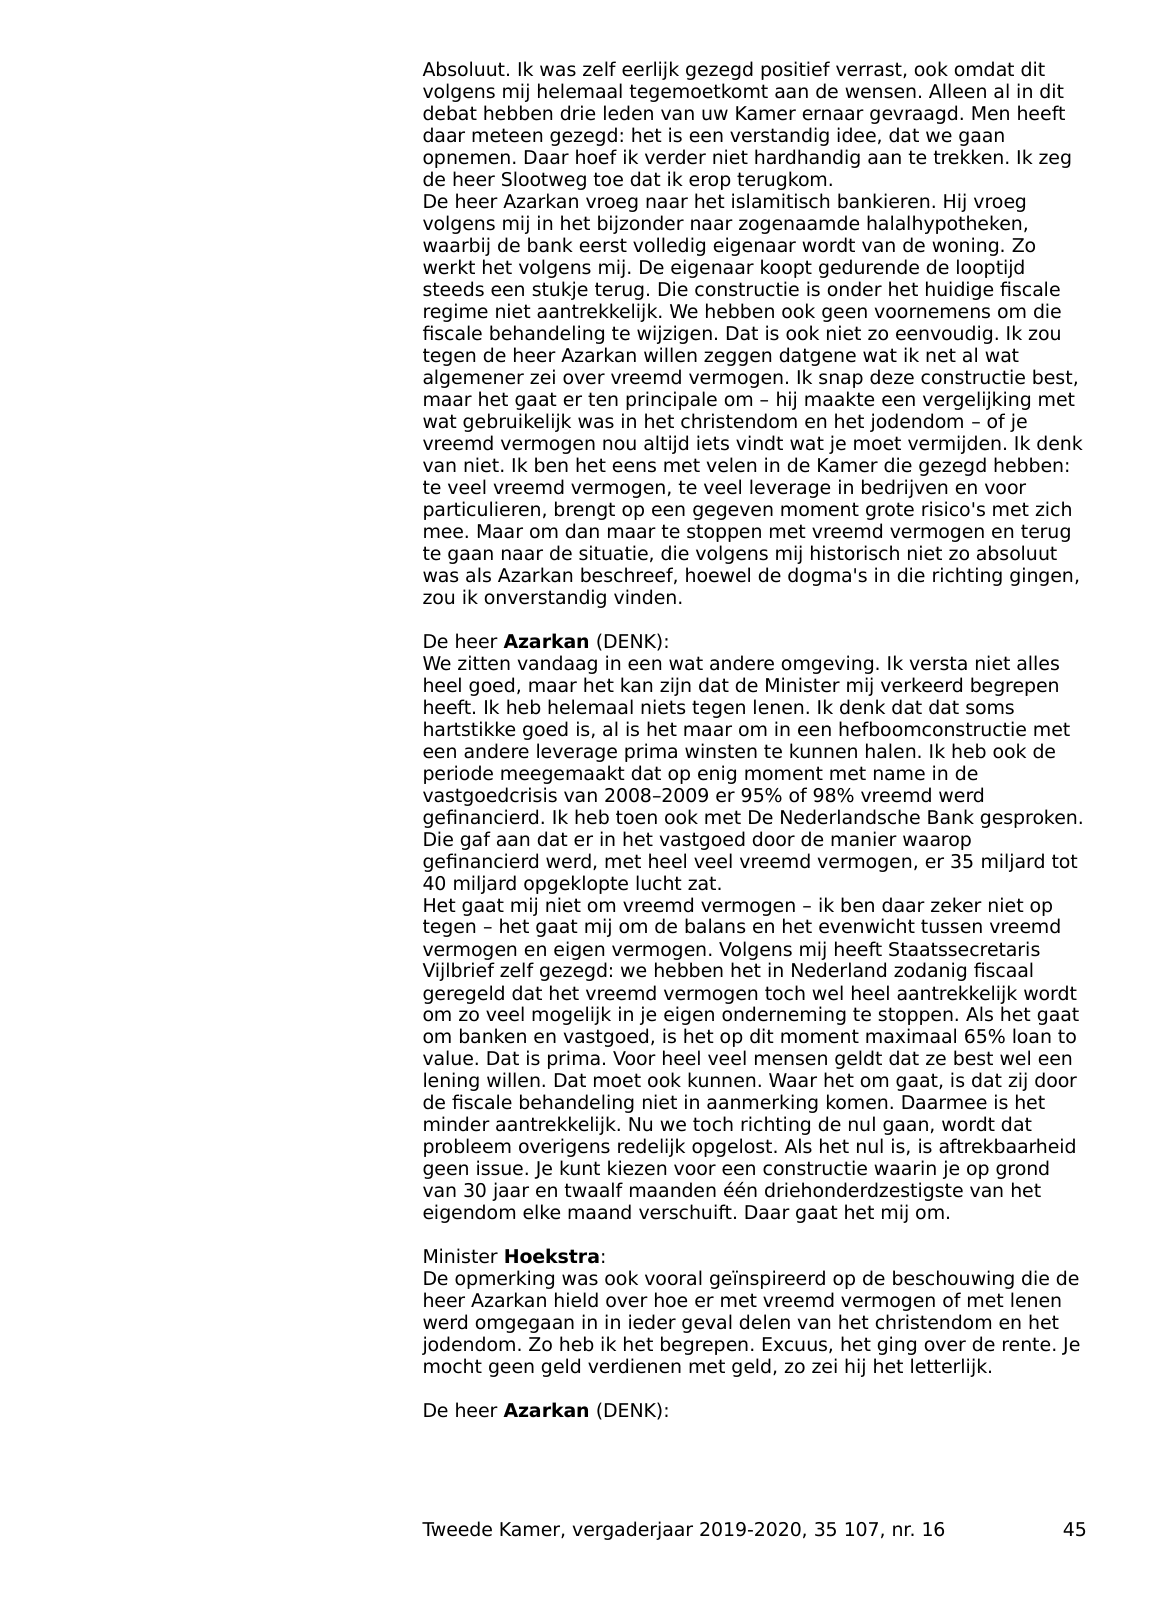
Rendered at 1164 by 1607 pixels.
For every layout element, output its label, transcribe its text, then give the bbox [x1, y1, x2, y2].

text Absoluut. Ik was zelf eerlijk gezegd positief verrast, ook omdat dit volgens mij helemaal tegemoetkomt aan de wensen. Alleen al in dit debat hebben drie leden van uw Kamer ernaar gevraagd. Men heeft daar meteen gezegd: het is een verstandig idee, dat we gaan opnemen. Daar hoef ik verder niet hardhandig aan te trekken. Ik zeg de heer Slootweg toe dat ik erop terugkom. [422, 59, 1087, 191]
text De heer Azarkan (DENK): [422, 1400, 1087, 1422]
text De heer Azarkan (DENK): [422, 631, 1087, 653]
text De opmerking was ook vooral geïnspireerd op de beschouwing die de heer Azarkan hield over hoe er met vreemd vermogen of met lenen werd omgegaan in in ieder geval delen van het christendom en het jodendom. Zo heb ik het begrepen. Excuus, het ging over de rente. Je mocht geen geld verdienen met geld, zo zei hij het letterlijk. [422, 1268, 1087, 1378]
text We zitten vandaag in een wat andere omgeving. Ik versta niet alles heel goed, maar het kan zijn dat de Minister mij verkeerd begrepen heeft. Ik heb helemaal niets tegen lenen. Ik denk dat dat soms hartstikke goed is, al is het maar om in een hefboomconstructie met een andere leverage prima winsten te kunnen halen. Ik heb ook de periode meegemaakt dat op enig moment met name in de vastgoedcrisis van 2008–2009 er 95% of 98% vreemd werd gefinancierd. Ik heb toen ook met De Nederlandsche Bank gesproken. Die gaf aan dat er in het vastgoed door de manier waarop gefinancierd werd, met heel veel vreemd vermogen, er 35 miljard tot 40 miljard opgeklopte lucht zat. [422, 653, 1087, 894]
text Minister Hoekstra: [422, 1246, 1087, 1268]
text De heer Azarkan vroeg naar het islamitisch bankieren. Hij vroeg volgens mij in het bijzonder naar zogenaamde halalhypotheken, waarbij de bank eerst volledig eigenaar wordt van de woning. Zo werkt het volgens mij. De eigenaar koopt gedurende de looptijd steeds een stukje terug. Die constructie is onder het huidige fiscale regime niet aantrekkelijk. We hebben ook geen voornemens om die fiscale behandeling te wijzigen. Dat is ook niet zo eenvoudig. Ik zou tegen de heer Azarkan willen zeggen datgene wat ik net al wat algemener zei over vreemd vermogen. Ik snap deze constructie best, maar het gaat er ten principale om – hij maakte een vergelijking met wat gebruikelijk was in het christendom en het jodendom – of je vreemd vermogen nou altijd iets vindt wat je moet vermijden. Ik denk van niet. Ik ben het eens met velen in de Kamer die gezegd hebben: te veel vreemd vermogen, te veel leverage in bedrijven en voor particulieren, brengt op een gegeven moment grote risico's met zich mee. Maar om dan maar te stoppen met vreemd vermogen en terug te gaan naar de situatie, die volgens mij historisch niet zo absoluut was als Azarkan beschreef, hoewel de dogma's in die richting gingen, zou ik onverstandig vinden. [422, 191, 1087, 608]
text Het gaat mij niet om vreemd vermogen – ik ben daar zeker niet op tegen – het gaat mij om de balans en het evenwicht tussen vreemd vermogen en eigen vermogen. Volgens mij heeft Staatssecretaris Vijlbrief zelf gezegd: we hebben het in Nederland zodanig fiscaal geregeld dat het vreemd vermogen toch wel heel aantrekkelijk wordt om zo veel mogelijk in je eigen onderneming te stoppen. Als het gaat om banken en vastgoed, is het op dit moment maximaal 65% loan to value. Dat is prima. Voor heel veel mensen geldt dat ze best wel een lening willen. Dat moet ook kunnen. Waar het om gaat, is dat zij door de fiscale behandeling niet in aanmerking komen. Daarmee is het minder aantrekkelijk. Nu we toch richting de nul gaan, wordt dat probleem overigens redelijk opgelost. Als het nul is, is aftrekbaarheid geen issue. Je kunt kiezen voor een constructie waarin je op grond van 30 jaar en twaalf maanden één driehonderdzestigste van het eigendom elke maand verschuift. Daar gaat het mij om. [422, 894, 1087, 1224]
